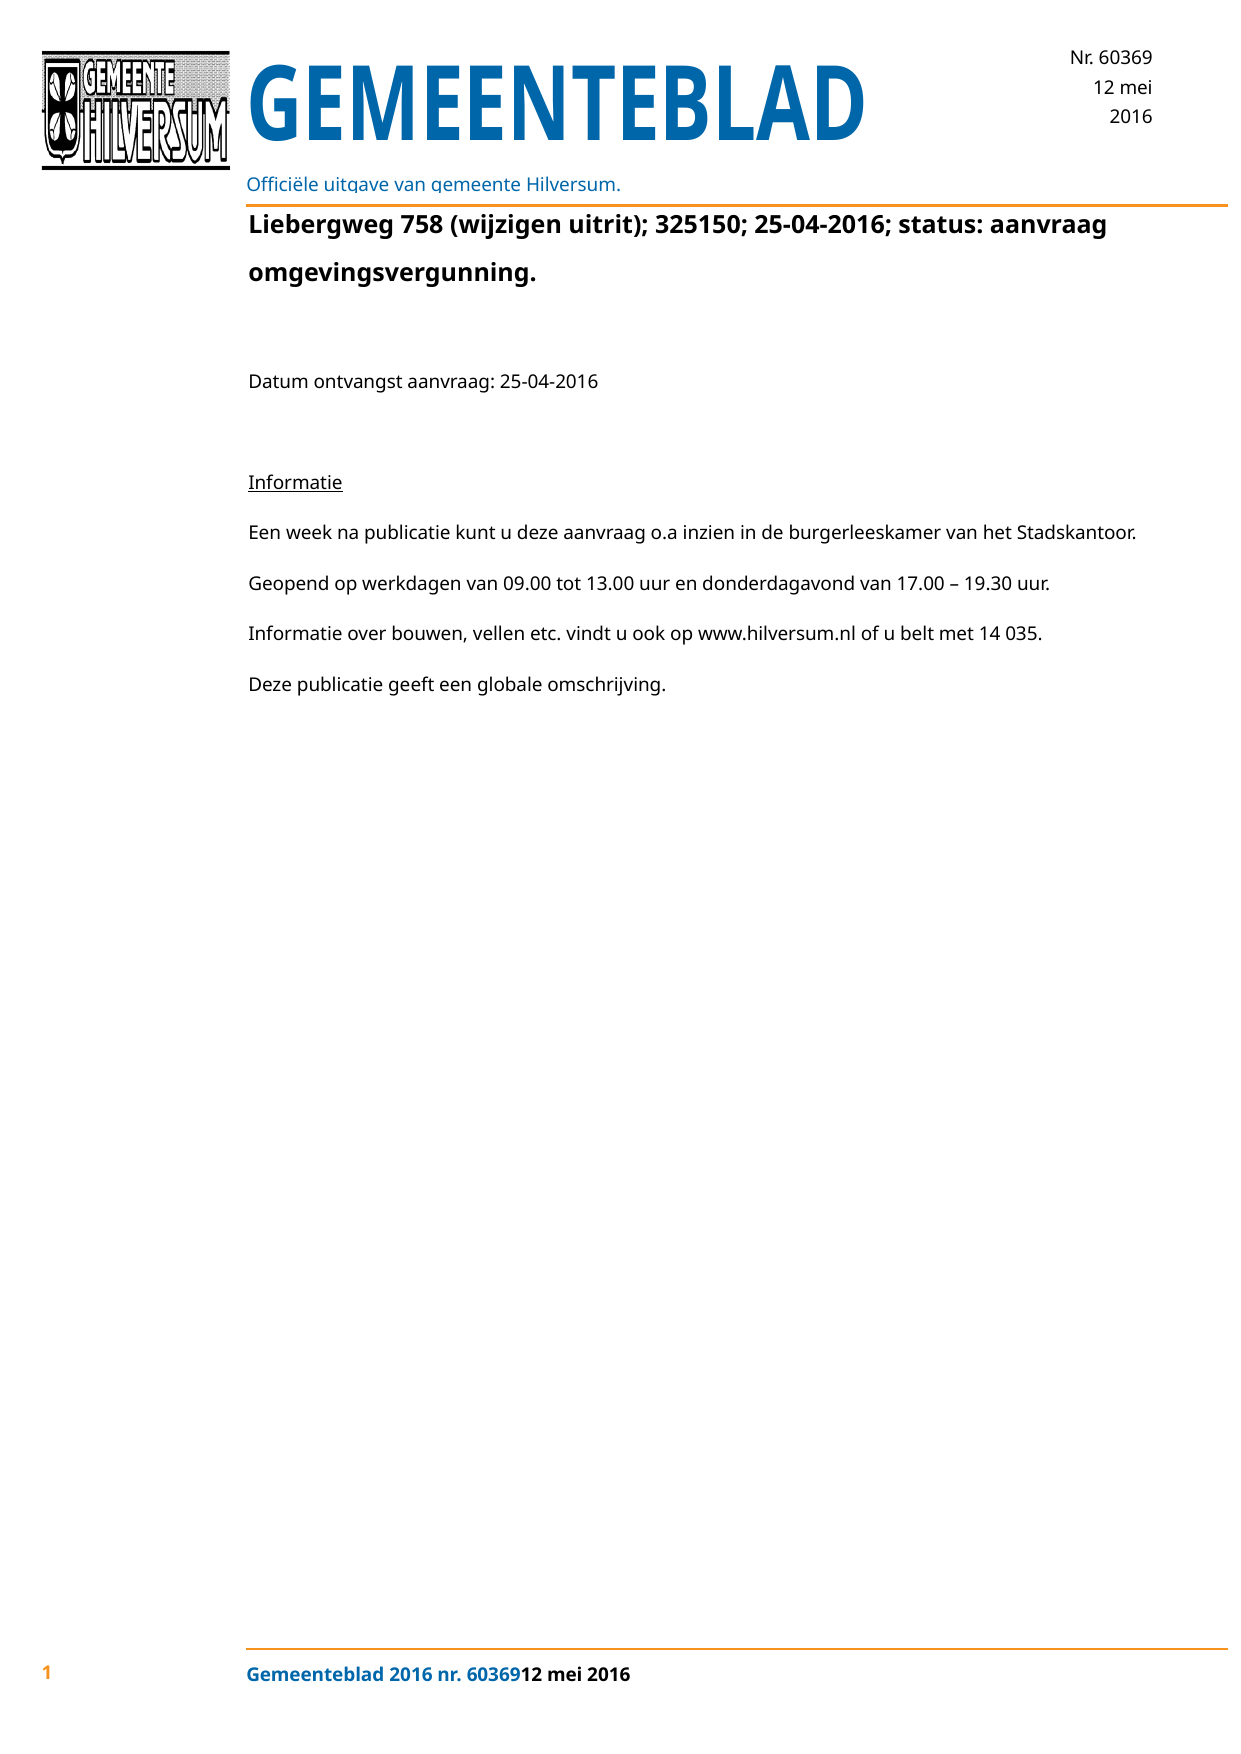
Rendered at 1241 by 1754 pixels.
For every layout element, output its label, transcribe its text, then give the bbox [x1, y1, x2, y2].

text Informatie over bouwen, vellen etc. vindt u ook op www.hilversum.nl of u belt met 14 035. [248, 620, 1152, 646]
text Deze publicatie geeft een globale omschrijving. [248, 671, 1152, 697]
text Een week na publicatie kunt u deze aanvraag o.a inzien in de burgerleeskamer van het Stadskantoor. [248, 519, 1152, 545]
text Liebergweg 758 (wijzigen uitrit); 325150; 25-04-2016; status: aanvraag omgevingsvergunning. [248, 207, 1152, 288]
picture [41, 47, 231, 172]
text Informatie [248, 469, 1152, 495]
text Datum ontvangst aanvraag: 25-04-2016 [248, 368, 1152, 394]
text Geopend op werkdagen van 09.00 tot 13.00 uur en donderdagavond van 17.00 – 19.30 uur. [248, 570, 1152, 596]
